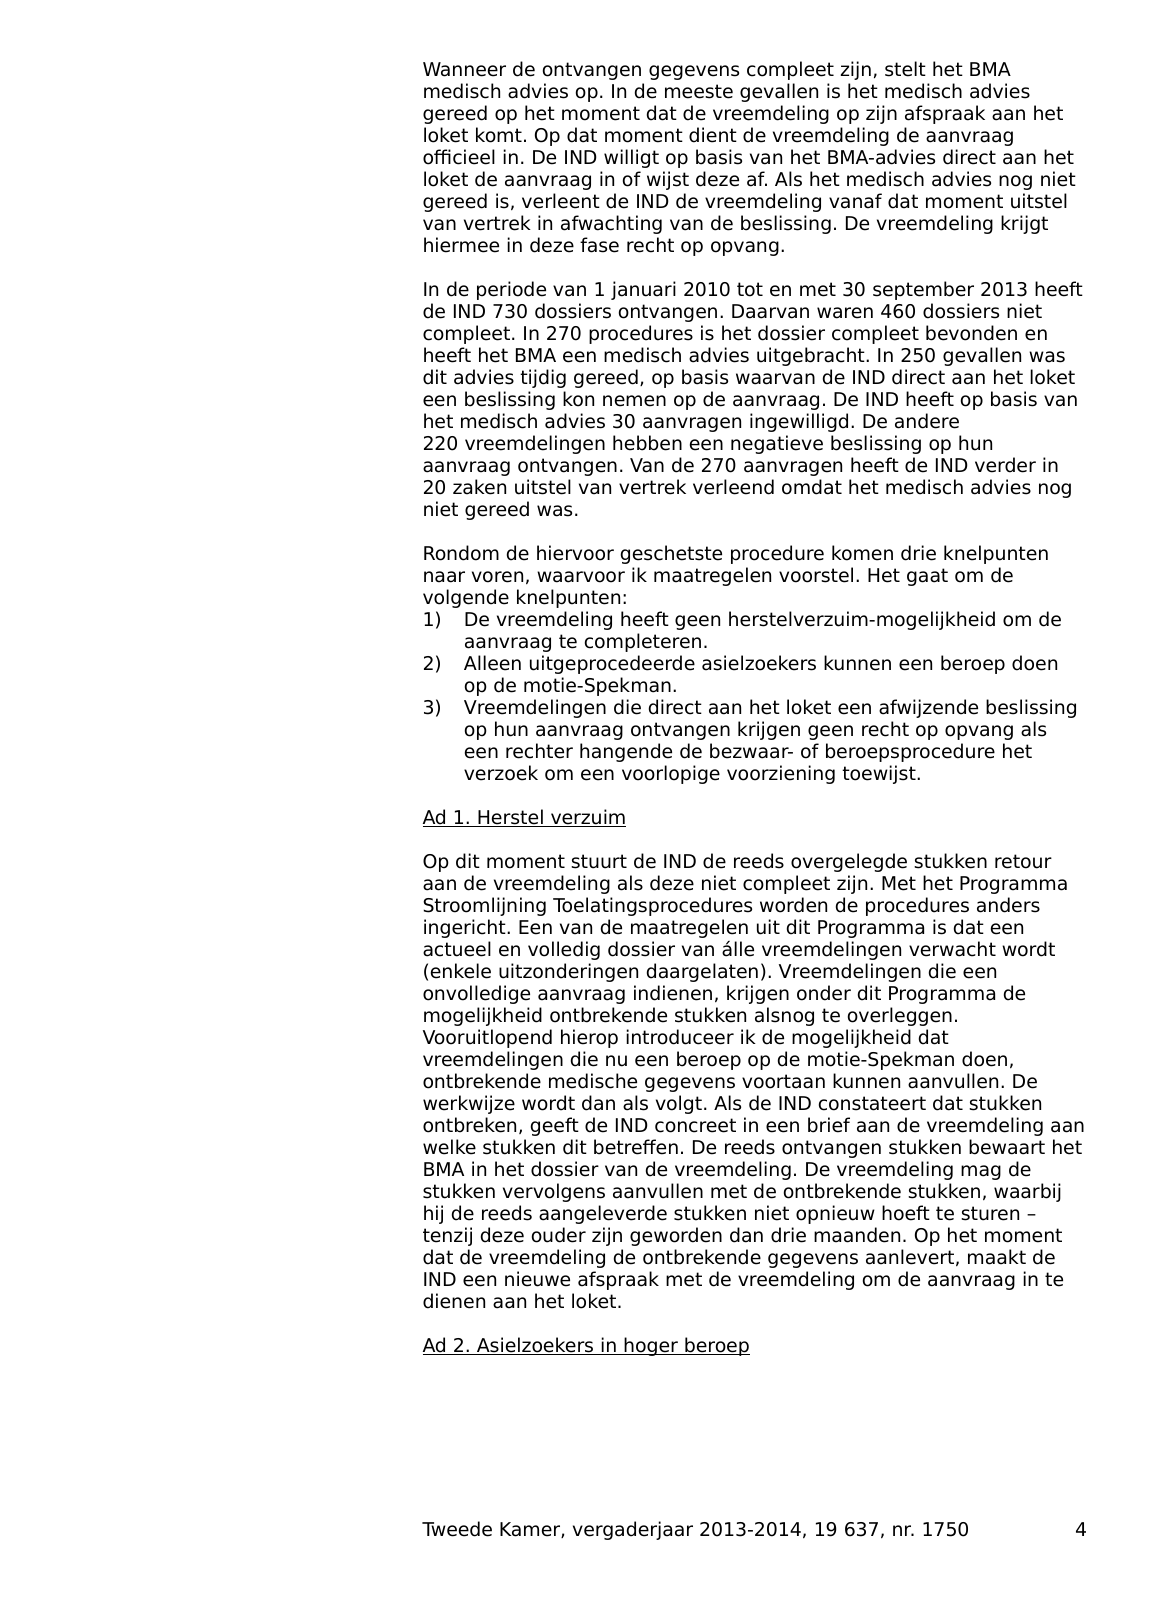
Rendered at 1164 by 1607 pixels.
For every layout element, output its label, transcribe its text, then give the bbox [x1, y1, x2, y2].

text 2) Alleen uitgeprocedeerde asielzoekers kunnen een beroep doen op de motie-Spekman. [422, 653, 1087, 697]
subtitle Ad 1. Herstel verzuim [422, 807, 1087, 829]
text Wanneer de ontvangen gegevens compleet zijn, stelt het BMA medisch advies op. In de meeste gevallen is het medisch advies gereed op het moment dat de vreemdeling op zijn afspraak aan het loket komt. Op dat moment dient de vreemdeling de aanvraag officieel in. De IND willigt op basis van het BMA-advies direct aan het loket de aanvraag in of wijst deze af. Als het medisch advies nog niet gereed is, verleent de IND de vreemdeling vanaf dat moment uitstel van vertrek in afwachting van de beslissing. De vreemdeling krijgt hiermee in deze fase recht op opvang. [422, 59, 1087, 257]
text 3) Vreemdelingen die direct aan het loket een afwijzende beslissing op hun aanvraag ontvangen krijgen geen recht op opvang als een rechter hangende de bezwaar- of beroepsprocedure het verzoek om een voorlopige voorziening toewijst. [422, 697, 1087, 785]
text Op dit moment stuurt de IND de reeds overgelegde stukken retour aan de vreemdeling als deze niet compleet zijn. Met het Programma Stroomlijning Toelatingsprocedures worden de procedures anders ingericht. Een van de maatregelen uit dit Programma is dat een actueel en volledig dossier van álle vreemdelingen verwacht wordt (enkele uitzonderingen daargelaten). Vreemdelingen die een onvolledige aanvraag indienen, krijgen onder dit Programma de mogelijkheid ontbrekende stukken alsnog te overleggen. Vooruitlopend hierop introduceer ik de mogelijkheid dat vreemdelingen die nu een beroep op de motie-Spekman doen, ontbrekende medische gegevens voortaan kunnen aanvullen. De werkwijze wordt dan als volgt. Als de IND constateert dat stukken ontbreken, geeft de IND concreet in een brief aan de vreemdeling aan welke stukken dit betreffen. De reeds ontvangen stukken bewaart het BMA in het dossier van de vreemdeling. De vreemdeling mag de stukken vervolgens aanvullen met de ontbrekende stukken, waarbij hij de reeds aangeleverde stukken niet opnieuw hoeft te sturen – tenzij deze ouder zijn geworden dan drie maanden. Op het moment dat de vreemdeling de ontbrekende gegevens aanlevert, maakt de IND een nieuwe afspraak met de vreemdeling om de aanvraag in te dienen aan het loket. [422, 851, 1087, 1313]
subtitle Ad 2. Asielzoekers in hoger beroep [422, 1335, 1087, 1357]
text 1) De vreemdeling heeft geen herstelverzuim-mogelijkheid om de aanvraag te completeren. [422, 609, 1087, 653]
text In de periode van 1 januari 2010 tot en met 30 september 2013 heeft de IND 730 dossiers ontvangen. Daarvan waren 460 dossiers niet compleet. In 270 procedures is het dossier compleet bevonden en heeft het BMA een medisch advies uitgebracht. In 250 gevallen was dit advies tijdig gereed, op basis waarvan de IND direct aan het loket een beslissing kon nemen op de aanvraag. De IND heeft op basis van het medisch advies 30 aanvragen ingewilligd. De andere 220 vreemdelingen hebben een negatieve beslissing op hun aanvraag ontvangen. Van de 270 aanvragen heeft de IND verder in 20 zaken uitstel van vertrek verleend omdat het medisch advies nog niet gereed was. [422, 279, 1087, 521]
text Rondom de hiervoor geschetste procedure komen drie knelpunten naar voren, waarvoor ik maatregelen voorstel. Het gaat om de volgende knelpunten: [422, 543, 1087, 609]
